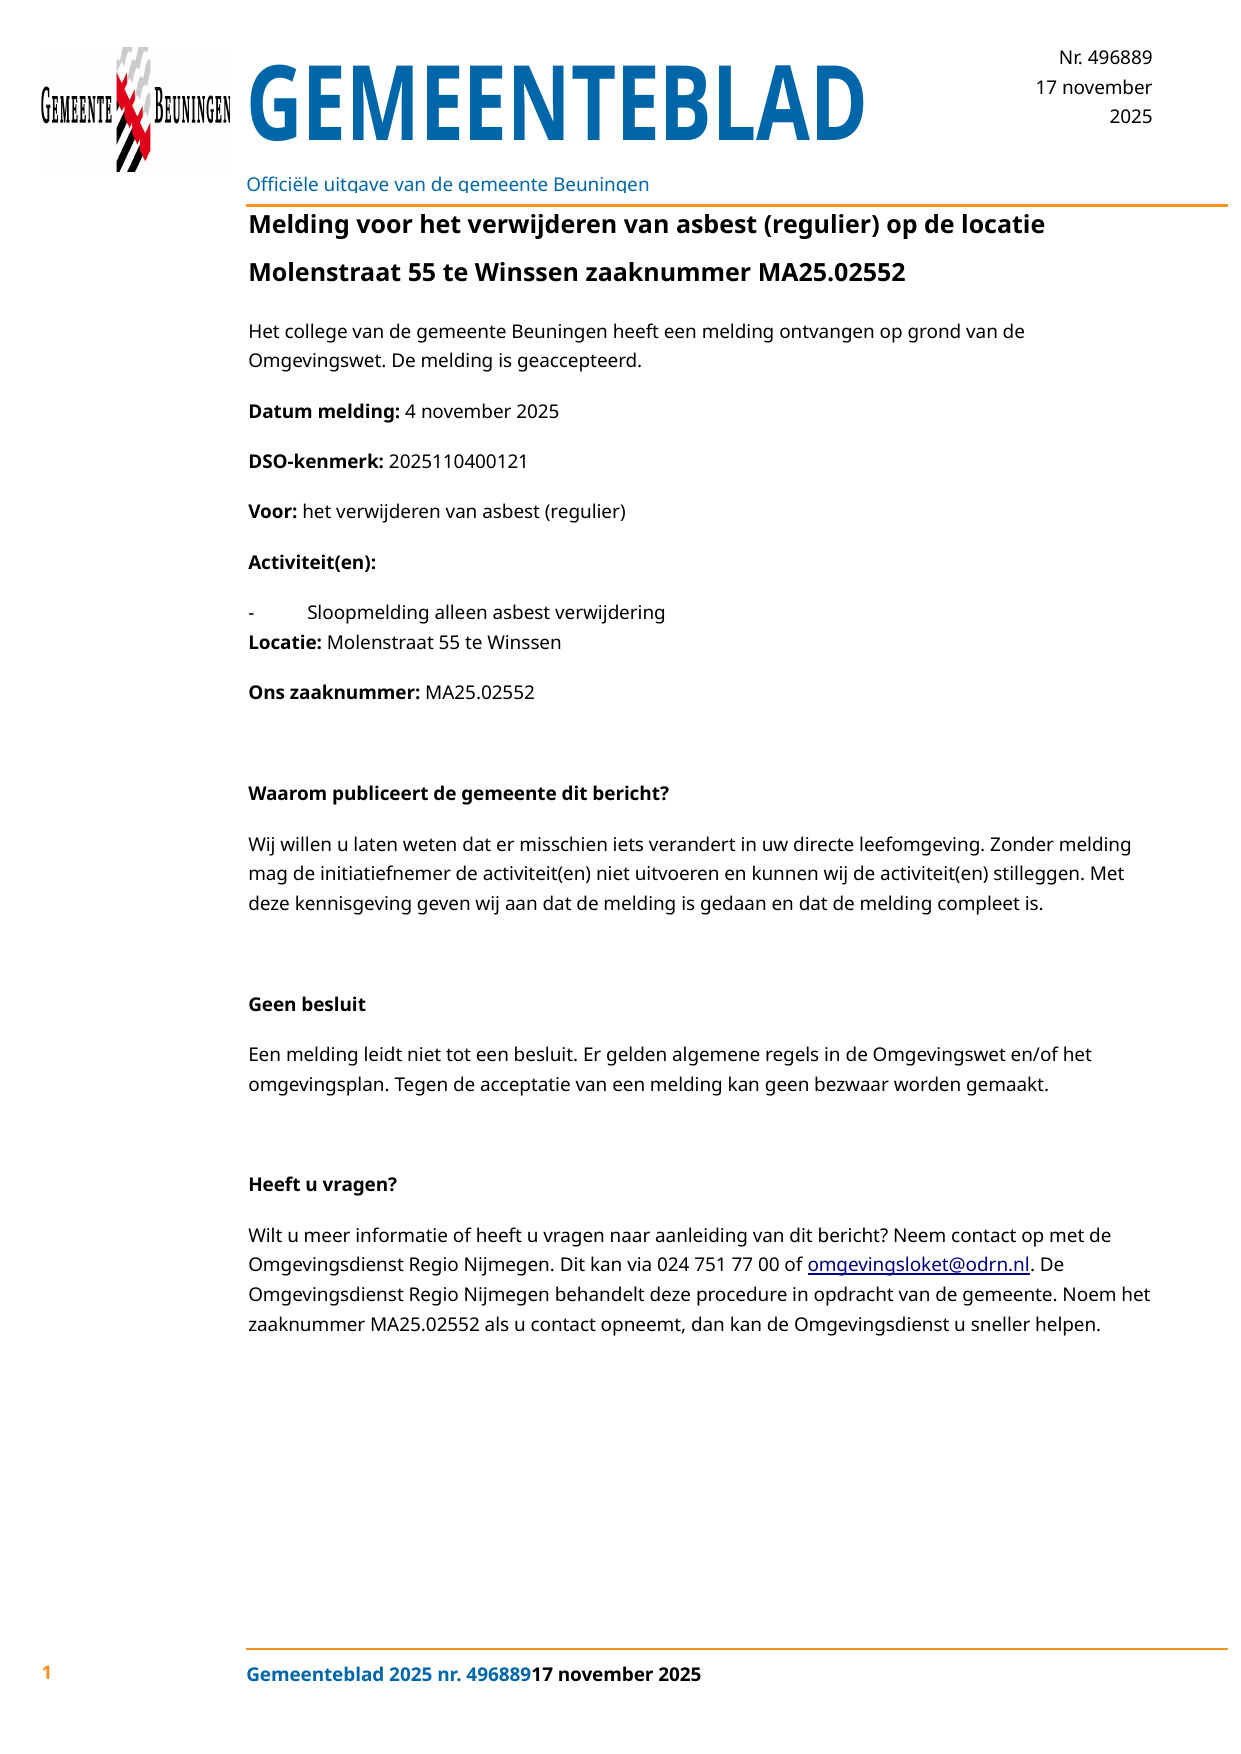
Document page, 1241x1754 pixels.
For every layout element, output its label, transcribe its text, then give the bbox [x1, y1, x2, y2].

picture [41, 47, 231, 172]
text Voor: het verwijderen van asbest (regulier) [248, 499, 1152, 524]
text Activiteit(en): [248, 549, 1152, 575]
text Locatie: Molenstraat 55 te Winssen [248, 629, 1152, 655]
text DSO-kenmerk: 2025110400121 [248, 448, 1152, 474]
text Datum melding: 4 november 2025 [248, 398, 1152, 424]
text Melding voor het verwijderen van asbest (regulier) op de locatie Molenstraat 55 te Winssen zaaknummer MA25.02552 [248, 207, 1152, 288]
text Ons zaaknummer: MA25.02552 [248, 679, 1152, 705]
text Wij willen u laten weten dat er misschien iets verandert in uw directe leefomgeving. Zonder melding mag de initiatiefnemer de activiteit(en) niet uitvoeren en kunnen wij de activiteit(en) stilleggen. Met deze kennisgeving geven wij aan dat de melding is gedaan en dat de melding compleet is. [248, 831, 1152, 916]
text Wilt u meer informatie of heeft u vragen naar aanleiding van dit bericht? Neem contact op met de Omgevingsdienst Regio Nijmegen. Dit kan via 024 751 77 00 of omgevingsloket@odrn.nl. De Omgevingsdienst Regio Nijmegen behandelt deze procedure in opdracht van de gemeente. Noem het zaaknummer MA25.02552 als u contact opneemt, dan kan de Omgevingsdienst u sneller helpen. [248, 1222, 1152, 1337]
text Een melding leidt niet tot een besluit. Er gelden algemene regels in de Omgevingswet en/of het omgevingsplan. Tegen de acceptatie van een melding kan geen bezwaar worden gemaakt. [248, 1041, 1152, 1097]
list Sloopmelding alleen asbest verwijdering [248, 599, 1152, 625]
text Heeft u vragen? [248, 1172, 1152, 1197]
text Waarom publiceert de gemeente dit bericht? [248, 780, 1152, 806]
text Het college van de gemeente Beuningen heeft een melding ontvangen op grond van de Omgevingswet. De melding is geaccepteerd. [248, 318, 1152, 373]
text Geen besluit [248, 991, 1152, 1017]
